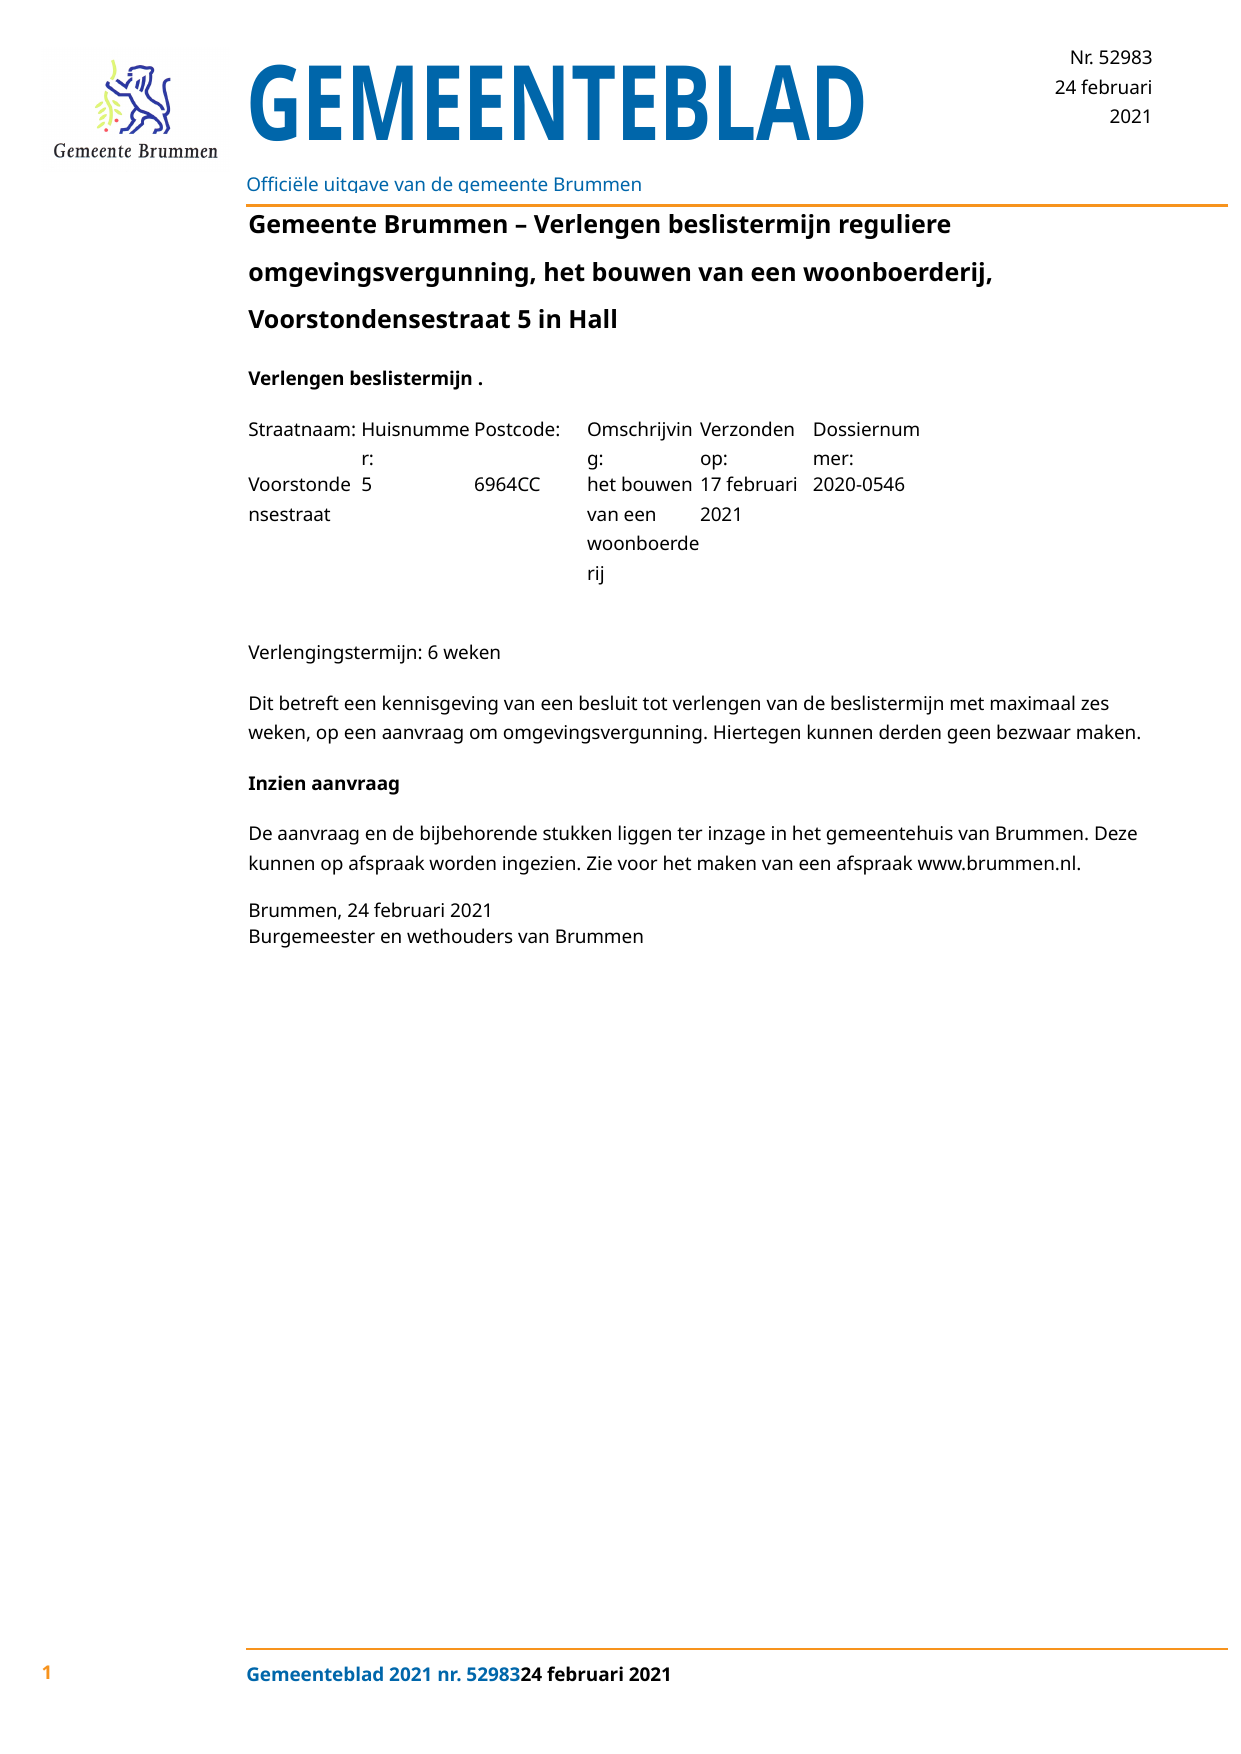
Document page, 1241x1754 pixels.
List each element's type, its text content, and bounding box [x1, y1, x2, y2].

text Burgemeester en wethouders van Brummen [248, 923, 1152, 949]
text Dit betreft een kennisgeving van een besluit tot verlengen van de beslistermijn met maximaal zes weken, op een aanvraag om omgevingsvergunning. Hiertegen kunnen derden geen bezwaar maken. [248, 690, 1152, 745]
text Gemeente Brummen – Verlengen beslistermijn reguliere omgevingsvergunning, het bouwen van een woonboerderij, Voorstondensestraat 5 in Hall [248, 207, 1152, 336]
text Verlengingstermijn: 6 weken [248, 639, 1152, 665]
table_header [926, 416, 1038, 471]
table_cell 17 februari 2021 [700, 471, 813, 586]
text Brummen, 24 februari 2021 [248, 898, 1152, 923]
table_cell 5 [361, 471, 474, 586]
table_header Verzonden op: [700, 416, 813, 471]
text Verlengen beslistermijn . [248, 366, 1152, 391]
text Inzien aanvraag [248, 770, 1152, 796]
table_cell het bouwen van een woonboerderij [587, 471, 700, 586]
table_cell 6964CC [474, 471, 587, 586]
table_cell [926, 471, 1038, 586]
table_header Straatnaam: [248, 416, 361, 471]
table_header Huisnummer: [361, 416, 474, 471]
table_cell Voorstondensestraat [248, 471, 361, 586]
text De aanvraag en de bijbehorende stukken liggen ter inzage in het gemeentehuis van Brummen. Deze kunnen op afspraak worden ingezien. Zie voor het maken van een afspraak www.brummen.nl. [248, 820, 1152, 876]
table_header Dossiernummer: [813, 416, 926, 471]
table_header Omschrijving: [587, 416, 700, 471]
table_cell 2020-0546 [813, 471, 926, 586]
picture [41, 47, 231, 172]
table_header [1039, 416, 1152, 471]
table_header Postcode: [474, 416, 587, 471]
table_cell [1039, 471, 1152, 586]
